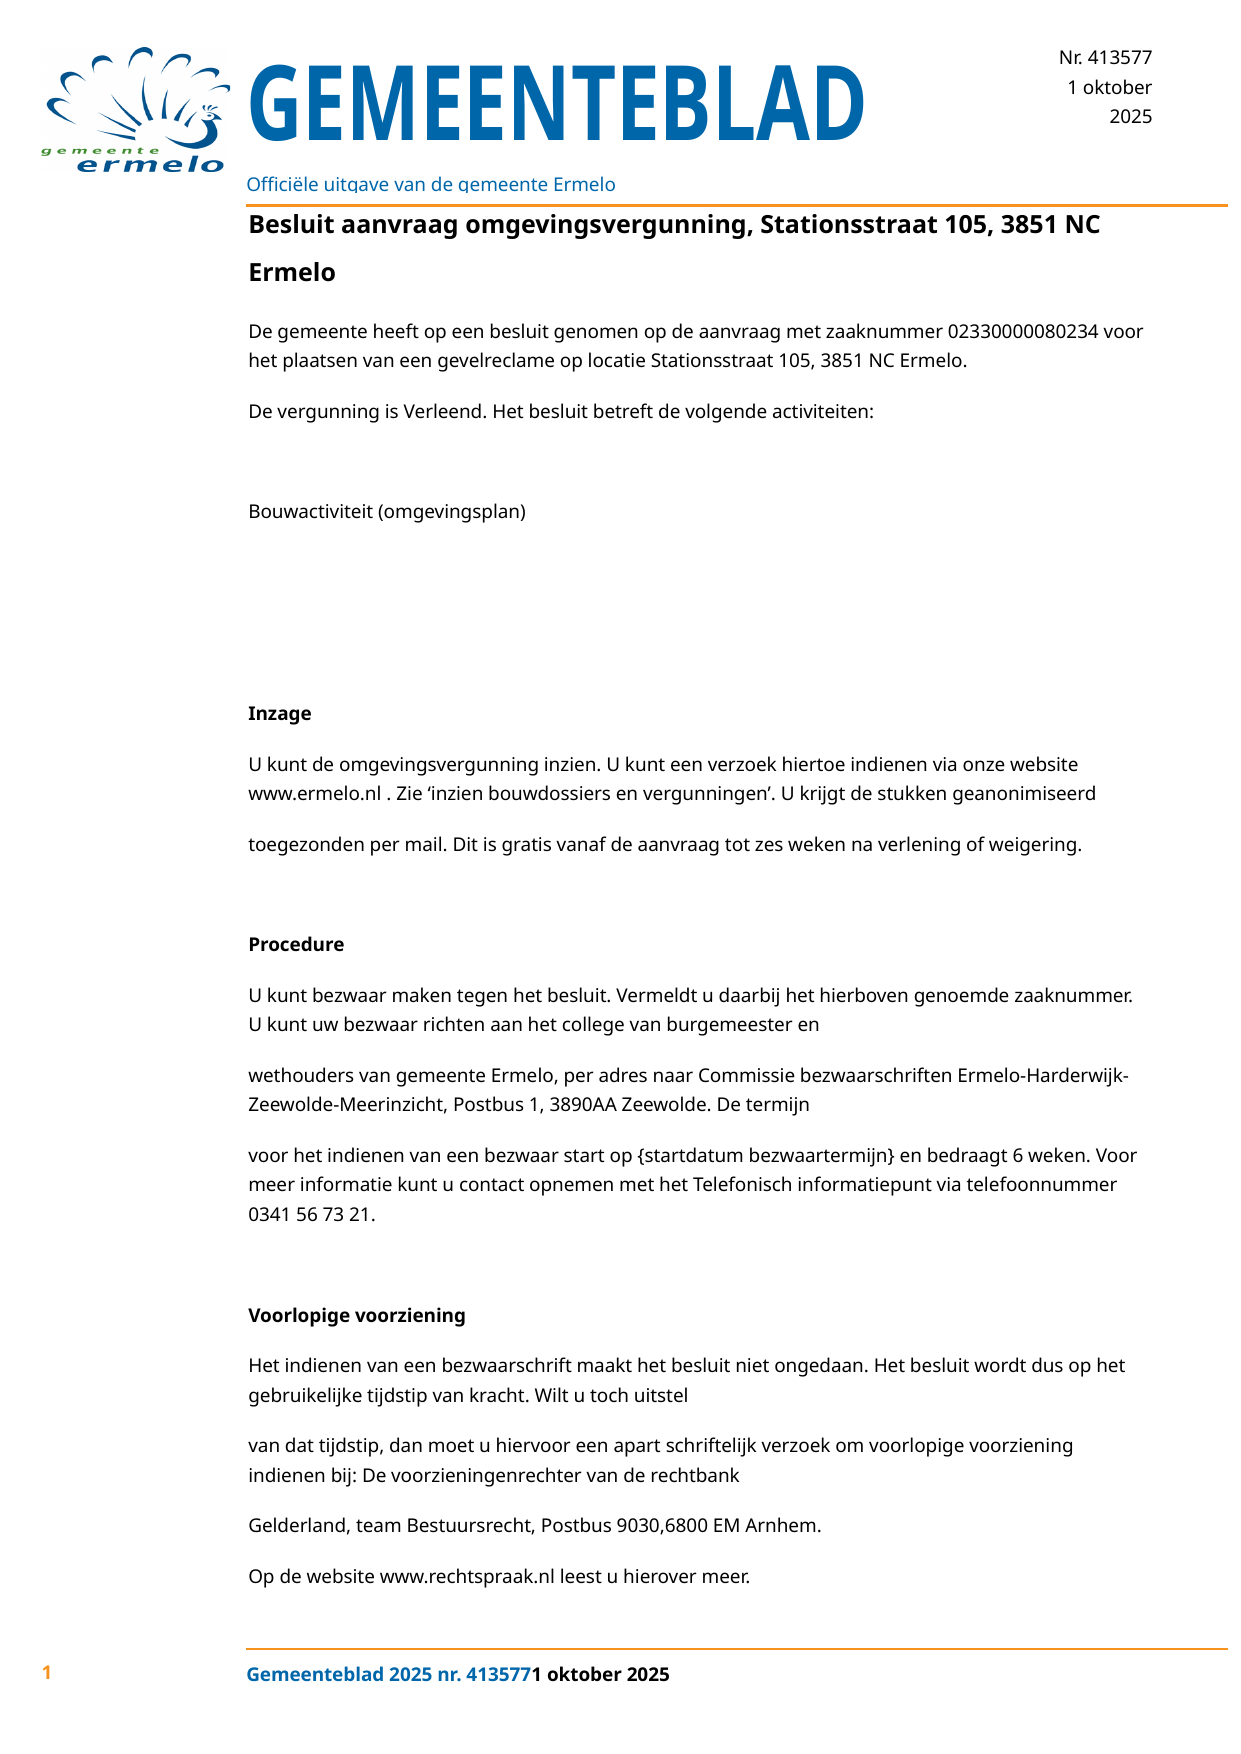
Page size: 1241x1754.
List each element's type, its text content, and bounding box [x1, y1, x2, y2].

text U kunt bezwaar maken tegen het besluit. Vermeldt u daarbij het hierboven genoemde zaaknummer. U kunt uw bezwaar richten aan het college van burgemeester en [248, 982, 1152, 1037]
text Het indienen van een bezwaarschrift maakt het besluit niet ongedaan. Het besluit wordt dus op het gebruikelijke tijdstip van kracht. Wilt u toch uitstel [248, 1352, 1152, 1408]
text Op de website www.rechtspraak.nl leest u hierover meer. [248, 1563, 1152, 1589]
text van dat tijdstip, dan moet u hiervoor een apart schriftelijk verzoek om voorlopige voorziening indienen bij: De voorzieningenrechter van de rechtbank [248, 1432, 1152, 1488]
text Bouwactiviteit (omgevingsplan) [248, 499, 1152, 524]
picture [41, 47, 231, 172]
text voor het indienen van een bezwaar start op {startdatum bezwaartermijn} en bedraagt 6 weken. Voor meer informatie kunt u contact opnemen met het Telefonisch informatiepunt via telefoonnummer 0341 56 73 21. [248, 1142, 1152, 1227]
text toegezonden per mail. Dit is gratis vanaf de aanvraag tot zes weken na verlening of weigering. [248, 831, 1152, 857]
text De vergunning is Verleend. Het besluit betreft de volgende activiteiten: [248, 398, 1152, 424]
text Gelderland, team Bestuursrecht, Postbus 9030,6800 EM Arnhem. [248, 1512, 1152, 1538]
text U kunt de omgevingsvergunning inzien. U kunt een verzoek hiertoe indienen via onze website www.ermelo.nl . Zie ‘inzien bouwdossiers en vergunningen’. U krijgt de stukken geanonimiseerd [248, 751, 1152, 806]
text Voorlopige voorziening [248, 1302, 1152, 1328]
text De gemeente heeft op een besluit genomen op de aanvraag met zaaknummer 02330000080234 voor het plaatsen van een gevelreclame op locatie Stationsstraat 105, 3851 NC Ermelo. [248, 318, 1152, 373]
text Besluit aanvraag omgevingsvergunning, Stationsstraat 105, 3851 NC Ermelo [248, 207, 1152, 288]
text Procedure [248, 932, 1152, 957]
text Inzage [248, 700, 1152, 726]
text wethouders van gemeente Ermelo, per adres naar Commissie bezwaarschriften Ermelo-Harderwijk-Zeewolde-Meerinzicht, Postbus 1, 3890AA Zeewolde. De termijn [248, 1062, 1152, 1117]
